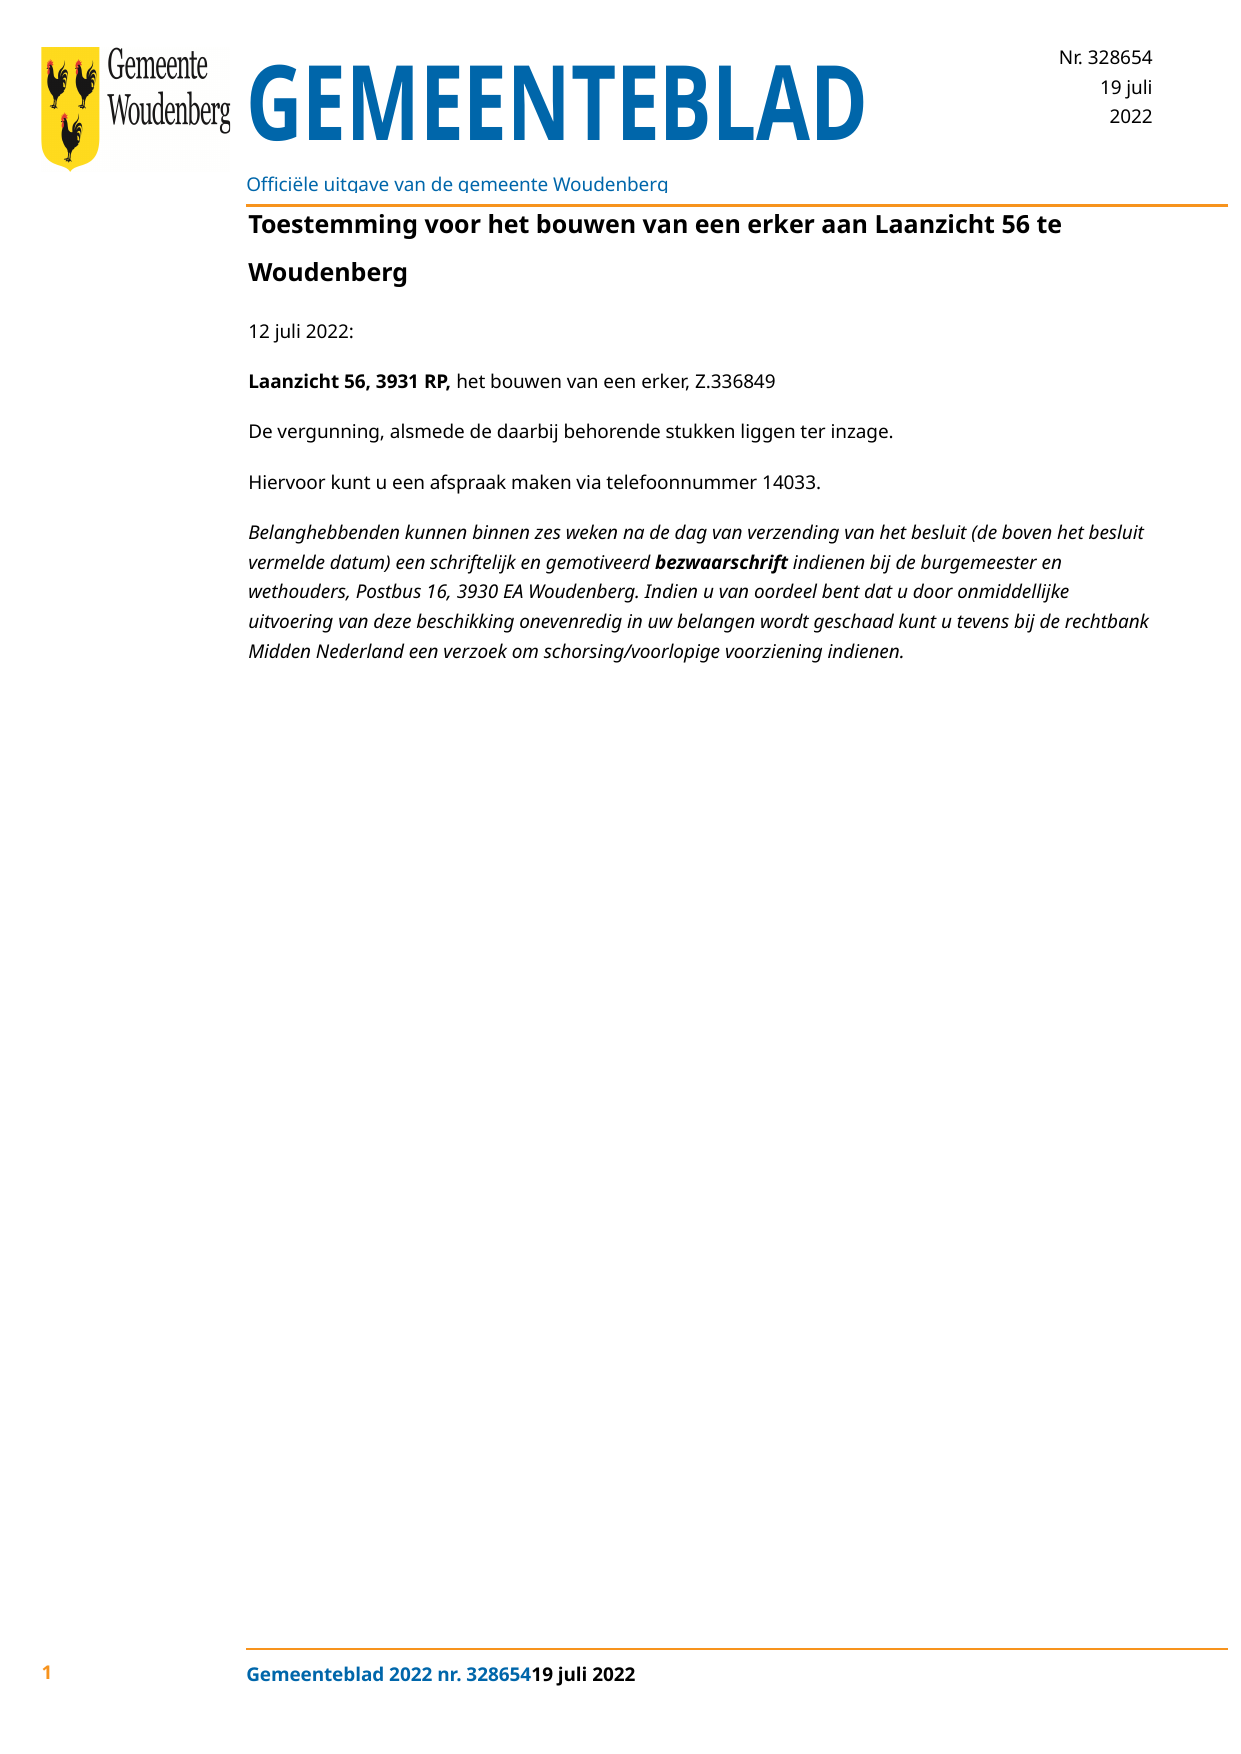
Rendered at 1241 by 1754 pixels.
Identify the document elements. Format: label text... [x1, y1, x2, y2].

text Laanzicht 56, 3931 RP, het bouwen van een erker, Z.336849 [248, 368, 1152, 394]
text De vergunning, alsmede de daarbij behorende stukken liggen ter inzage. [248, 419, 1152, 444]
text Belanghebbenden kunnen binnen zes weken na de dag van verzending van het besluit (de boven het besluit vermelde datum) een schriftelijk en gemotiveerd bezwaarschrift indienen bij de burgemeester en wethouders, Postbus 16, 3930 EA Woudenberg. Indien u van oordeel bent dat u door onmiddellijke uitvoering van deze beschikking onevenredig in uw belangen wordt geschaad kunt u tevens bij de rechtbank Midden Nederland een verzoek om schorsing/voorlopige voorziening indienen. [248, 519, 1152, 664]
text Hiervoor kunt u een afspraak maken via telefoonnummer 14033. [248, 469, 1152, 495]
text 12 juli 2022: [248, 318, 1152, 344]
picture [41, 47, 231, 172]
text Toestemming voor het bouwen van een erker aan Laanzicht 56 te Woudenberg [248, 207, 1152, 288]
